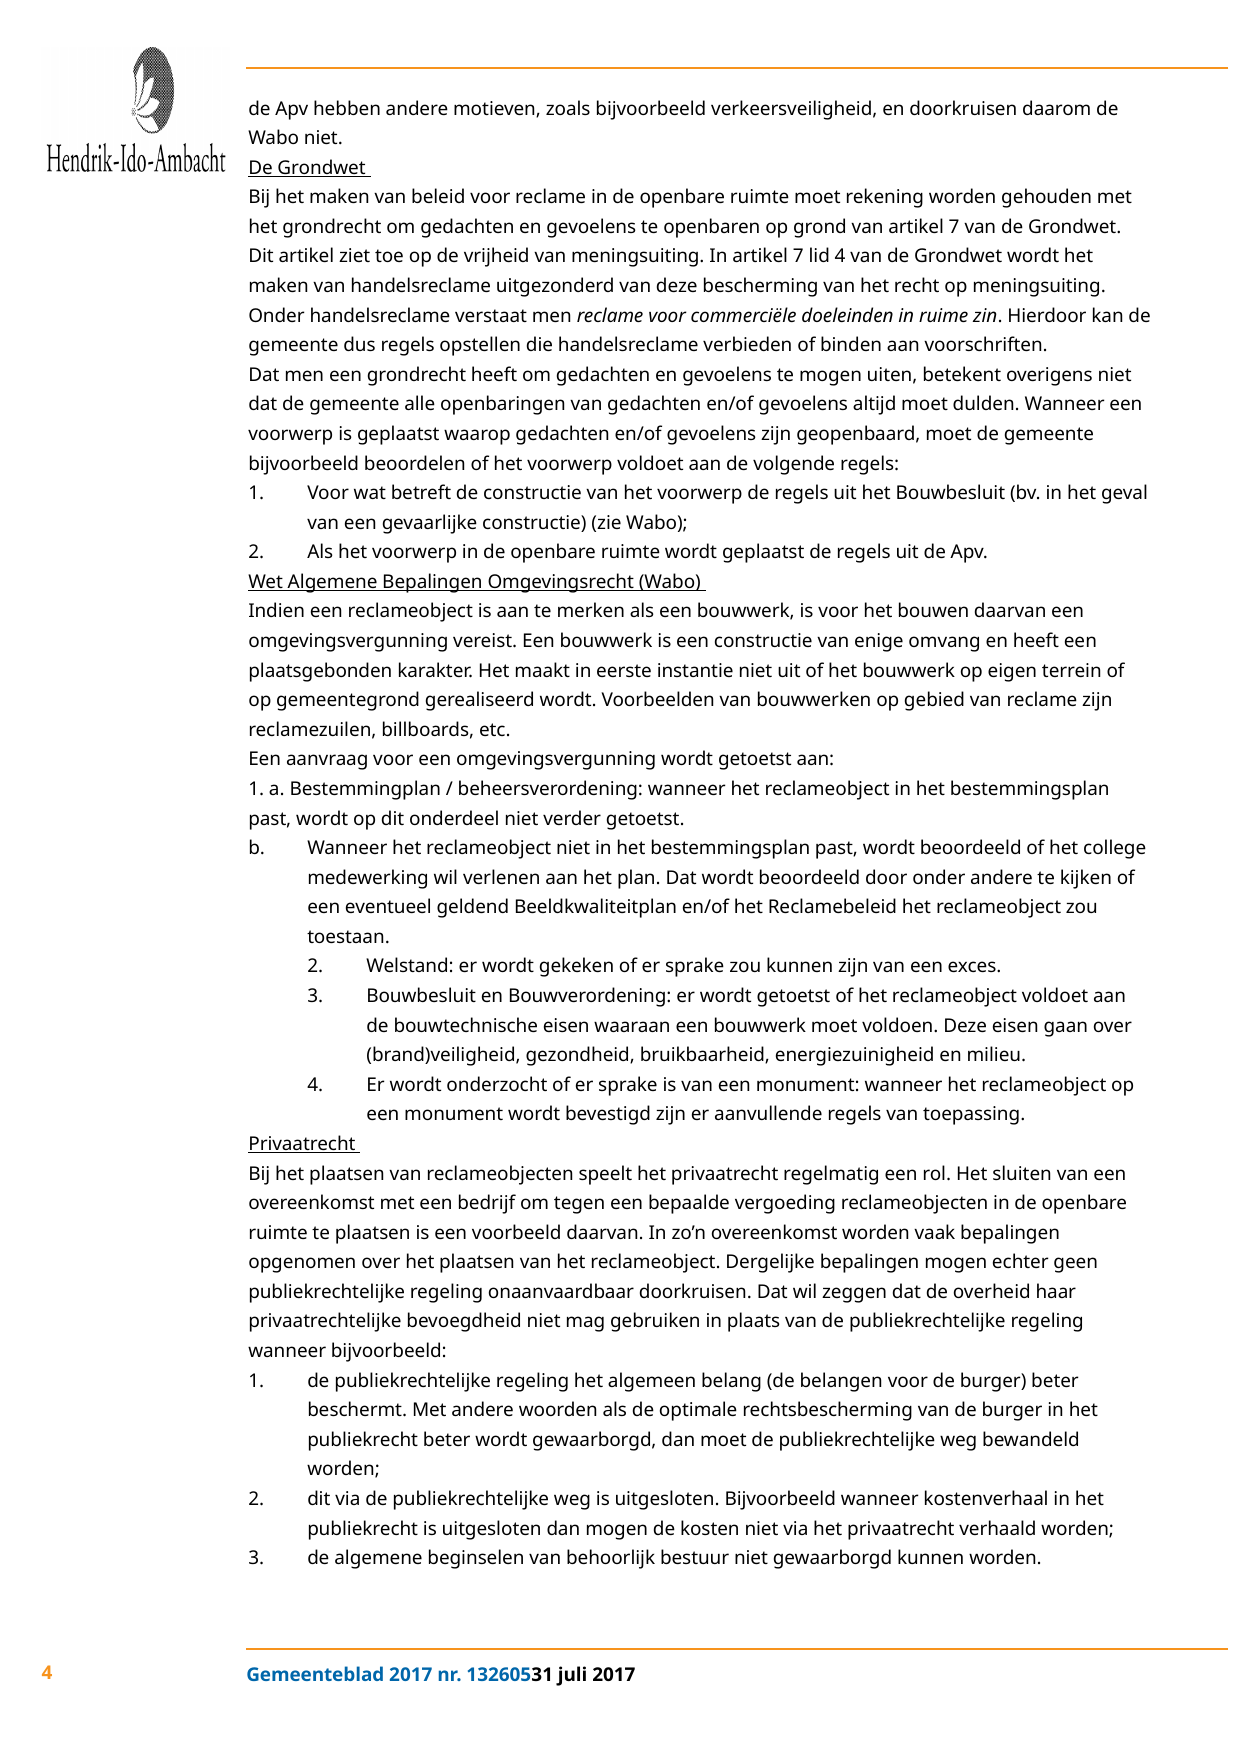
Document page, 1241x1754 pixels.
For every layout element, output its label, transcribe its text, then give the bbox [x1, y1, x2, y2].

text Privaatrecht [248, 1130, 1152, 1156]
list de publiekrechtelijke regeling het algemeen belang (de belangen voor de burger) beter beschermt. Met andere woorden als de optimale rechtsbescherming van de burger in het publiekrecht beter wordt gewaarborgd, dan moet de publiekrechtelijke weg bewandeld worden; [248, 1367, 1152, 1481]
list Welstand: er wordt gekeken of er sprake zou kunnen zijn van een exces. [307, 953, 1152, 978]
text Bij het maken van beleid voor reclame in de openbare ruimte moet rekening worden gehouden met het grondrecht om gedachten en gevoelens te openbaren op grond van artikel 7 van de Grondwet. Dit artikel ziet toe op de vrijheid van meningsuiting. In artikel 7 lid 4 van de Grondwet wordt het maken van handelsreclame uitgezonderd van deze bescherming van het recht op meningsuiting. Onder handelsreclame verstaat men reclame voor commerciële doeleinden in ruime zin. Hierdoor kan de gemeente dus regels opstellen die handelsreclame verbieden of binden aan voorschriften. [248, 183, 1152, 357]
list Er wordt onderzocht of er sprake is van een monument: wanneer het reclameobject op een monument wordt bevestigd zijn er aanvullende regels van toepassing. [307, 1071, 1152, 1126]
text Bij het plaatsen van reclameobjecten speelt het privaatrecht regelmatig een rol. Het sluiten van een overeenkomst met een bedrijf om tegen een bepaalde vergoeding reclameobjecten in de openbare ruimte te plaatsen is een voorbeeld daarvan. In zo’n overeenkomst worden vaak bepalingen opgenomen over het plaatsen van het reclameobject. Dergelijke bepalingen mogen echter geen publiekrechtelijke regeling onaanvaardbaar doorkruisen. Dat wil zeggen dat de overheid haar privaatrechtelijke bevoegdheid niet mag gebruiken in plaats van de publiekrechtelijke regeling wanneer bijvoorbeeld: [248, 1160, 1152, 1363]
list de algemene beginselen van behoorlijk bestuur niet gewaarborgd kunnen worden. [248, 1544, 1152, 1570]
picture [41, 47, 231, 172]
text Wet Algemene Bepalingen Omgevingsrecht (Wabo) [248, 568, 1152, 594]
list Bouwbesluit en Bouwverordening: er wordt getoetst of het reclameobject voldoet aan de bouwtechnische eisen waaraan een bouwwerk moet voldoen. Deze eisen gaan over (brand)veiligheid, gezondheid, bruikbaarheid, energiezuinigheid en milieu. [307, 982, 1152, 1067]
text Indien een reclameobject is aan te merken als een bouwwerk, is voor het bouwen daarvan een omgevingsvergunning vereist. Een bouwwerk is een constructie van enige omvang en heeft een plaatsgebonden karakter. Het maakt in eerste instantie niet uit of het bouwwerk op eigen terrein of op gemeentegrond gerealiseerd wordt. Voorbeelden van bouwwerken op gebied van reclame zijn reclamezuilen, billboards, etc. [248, 598, 1152, 742]
list Voor wat betreft de constructie van het voorwerp de regels uit het Bouwbesluit (bv. in het geval van een gevaarlijke constructie) (zie Wabo); [248, 479, 1152, 535]
list dit via de publiekrechtelijke weg is uitgesloten. Bijvoorbeeld wanneer kostenverhaal in het publiekrecht is uitgesloten dan mogen de kosten niet via het privaatrecht verhaald worden; [248, 1485, 1152, 1541]
text Een aanvraag voor een omgevingsvergunning wordt getoetst aan: [248, 746, 1152, 771]
text de Apv hebben andere motieven, zoals bijvoorbeeld verkeersveiligheid, en doorkruisen daarom de Wabo niet. [248, 95, 1152, 150]
text 1. a. Bestemmingplan / beheersverordening: wanneer het reclameobject in het bestemmingsplan past, wordt op dit onderdeel niet verder getoetst. [248, 775, 1152, 831]
text De Grondwet [248, 154, 1152, 180]
text Dat men een grondrecht heeft om gedachten en gevoelens te mogen uiten, betekent overigens niet dat de gemeente alle openbaringen van gedachten en/of gevoelens altijd moet dulden. Wanneer een voorwerp is geplaatst waarop gedachten en/of gevoelens zijn geopenbaard, moet de gemeente bijvoorbeeld beoordelen of het voorwerp voldoet aan de volgende regels: [248, 361, 1152, 476]
list Als het voorwerp in de openbare ruimte wordt geplaatst de regels uit de Apv. [248, 538, 1152, 564]
list Wanneer het reclameobject niet in het bestemmingsplan past, wordt beoordeeld of het college medewerking wil verlenen aan het plan. Dat wordt beoordeeld door onder andere te kijken of een eventueel geldend Beeldkwaliteitplan en/of het Reclamebeleid het reclameobject zou toestaan. [248, 834, 1152, 949]
